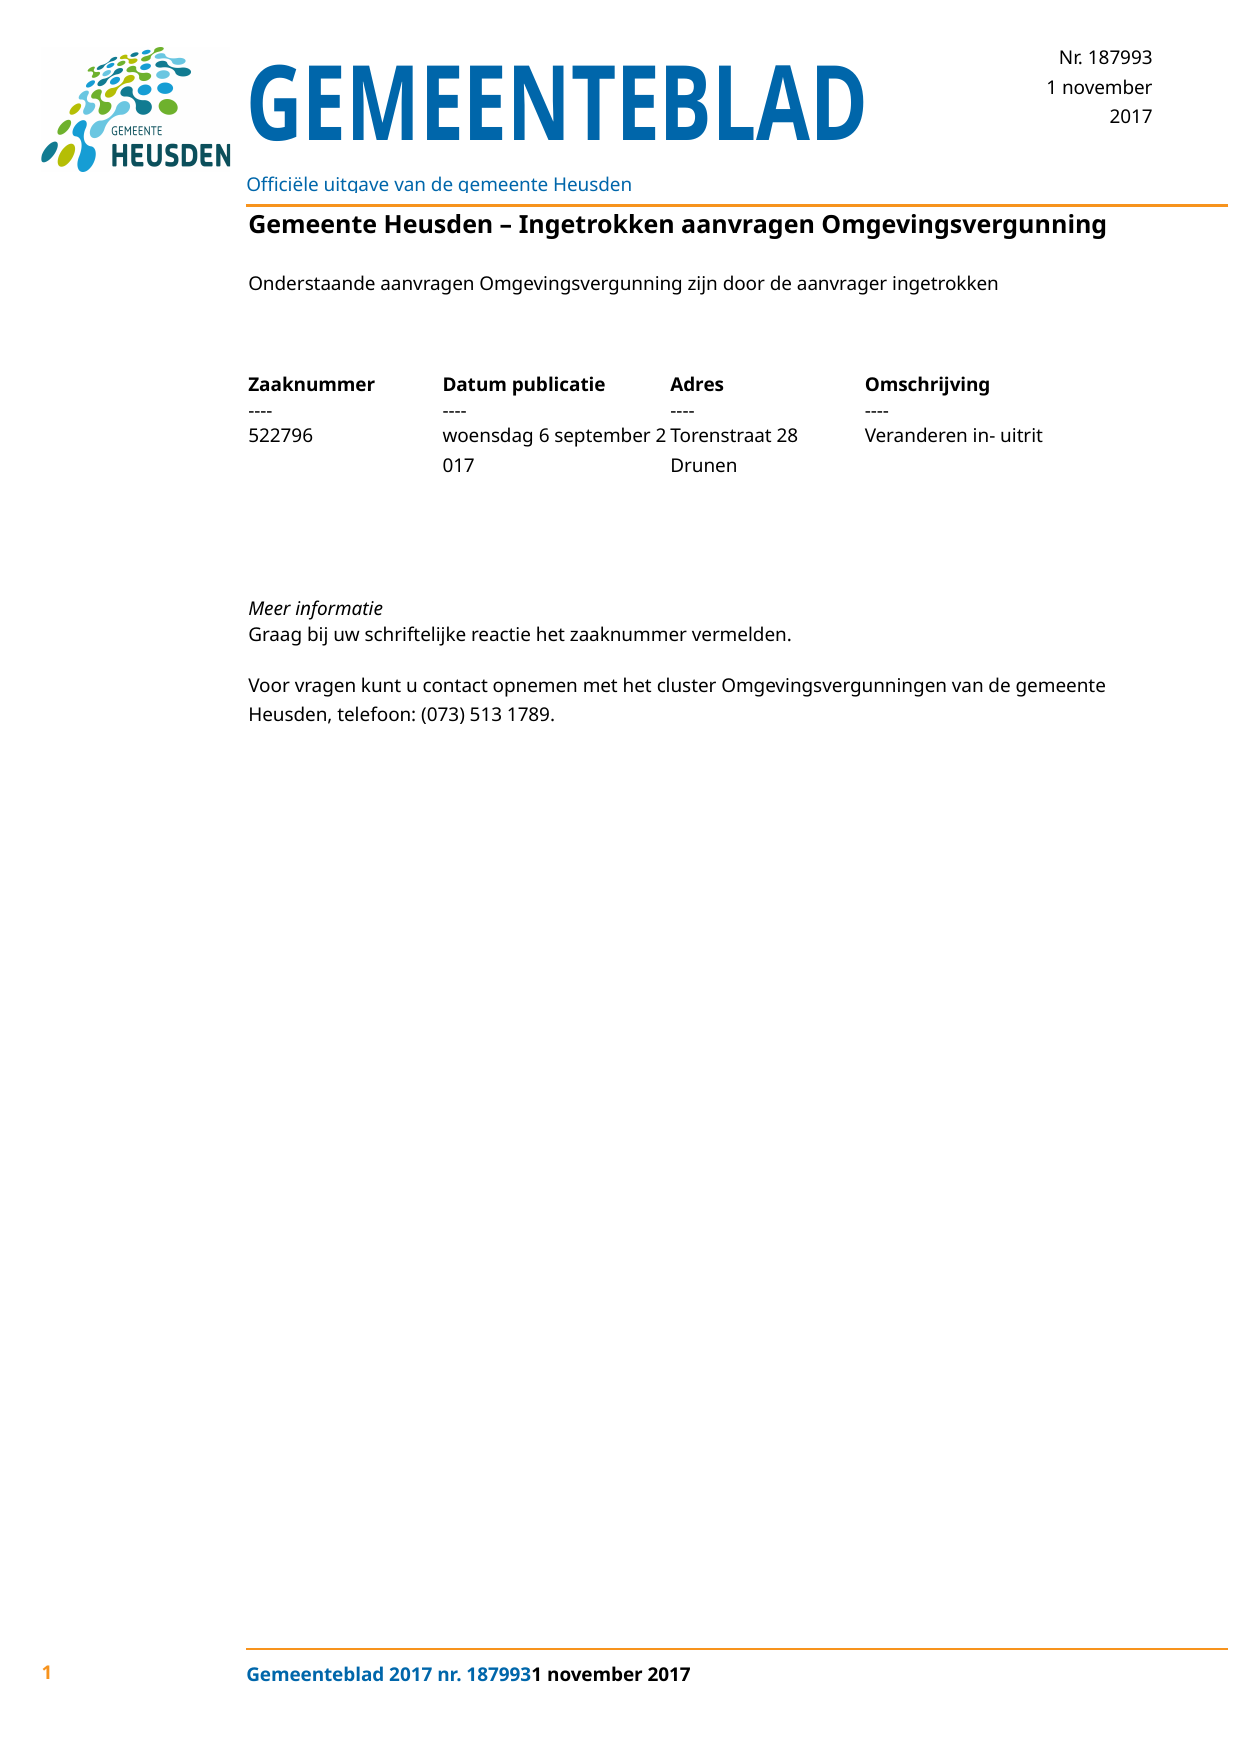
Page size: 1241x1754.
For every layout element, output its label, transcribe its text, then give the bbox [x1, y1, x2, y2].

picture [41, 47, 231, 172]
text Meer informatie [248, 596, 1152, 621]
table_cell ---- [442, 397, 670, 423]
table_cell woensdag 6 september 2017 [442, 423, 670, 478]
table_cell Torenstraat 28 Drunen [670, 423, 864, 478]
table_cell ---- [248, 397, 442, 423]
table_cell ---- [670, 397, 864, 423]
table_header Omschrijving [865, 371, 1152, 397]
table_header Datum publicatie [442, 371, 670, 397]
table_header Zaaknummer [248, 371, 442, 397]
table_cell 522796 [248, 423, 442, 478]
table_header Adres [670, 371, 864, 397]
table_cell Veranderen in- uitrit [865, 423, 1152, 478]
text Gemeente Heusden – Ingetrokken aanvragen Omgevingsvergunning [248, 207, 1152, 241]
table_cell ---- [865, 397, 1152, 423]
text Graag bij uw schriftelijke reactie het zaaknummer vermelden. [248, 621, 1152, 647]
text Onderstaande aanvragen Omgevingsvergunning zijn door de aanvrager ingetrokken [248, 270, 1152, 296]
text Voor vragen kunt u contact opnemen met het cluster Omgevingsvergunningen van de gemeente Heusden, telefoon: (073) 513 1789. [248, 672, 1152, 727]
